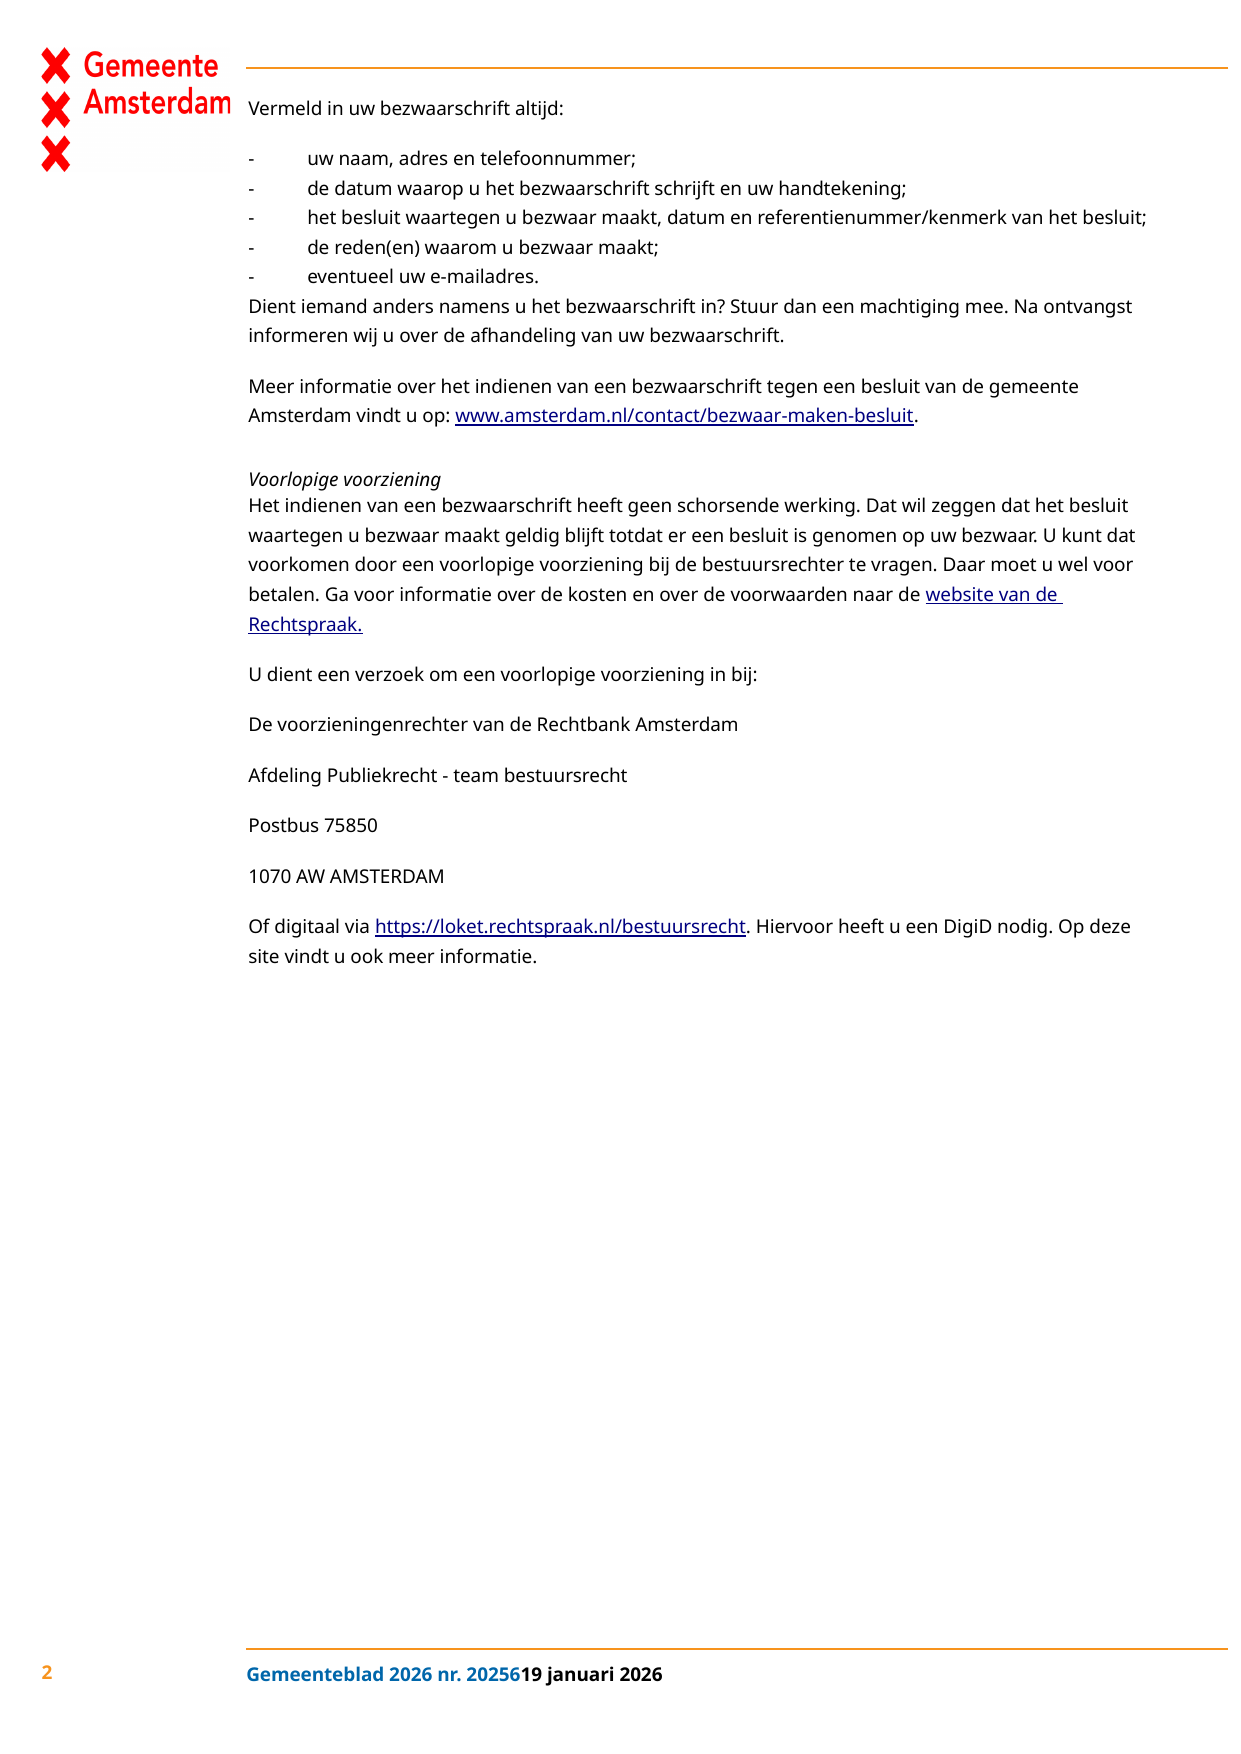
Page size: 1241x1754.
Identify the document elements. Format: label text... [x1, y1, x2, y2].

text De voorzieningenrechter van de Rechtbank Amsterdam [248, 712, 1152, 737]
list het besluit waartegen u bezwaar maakt, datum en referentienummer/kenmerk van het besluit; [248, 204, 1152, 230]
text Postbus 75850 [248, 812, 1152, 838]
text Meer informatie over het indienen van een bezwaarschrift tegen een besluit van de gemeente Amsterdam vindt u op: www.amsterdam.nl/contact/bezwaar-maken-besluit. [248, 373, 1152, 428]
text Afdeling Publiekrecht - team bestuursrecht [248, 762, 1152, 788]
picture [41, 47, 231, 172]
list uw naam, adres en telefoonnummer; [248, 145, 1152, 171]
text Voorlopige voorziening [248, 467, 1152, 492]
text Of digitaal via https://loket.rechtspraak.nl/bestuursrecht. Hiervoor heeft u een DigiD nodig. Op deze site vindt u ook meer informatie. [248, 913, 1152, 968]
text Vermeld in uw bezwaarschrift altijd: [248, 95, 1152, 121]
text Dient iemand anders namens u het bezwaarschrift in? Stuur dan een machtiging mee. Na ontvangst informeren wij u over de afhandeling van uw bezwaarschrift. [248, 293, 1152, 348]
text U dient een verzoek om een voorlopige voorziening in bij: [248, 661, 1152, 687]
text 1070 AW AMSTERDAM [248, 863, 1152, 888]
list de reden(en) waarom u bezwaar maakt; [248, 234, 1152, 260]
list de datum waarop u het bezwaarschrift schrijft en uw handtekening; [248, 175, 1152, 201]
list eventueel uw e-mailadres. [248, 263, 1152, 289]
text Het indienen van een bezwaarschrift heeft geen schorsende werking. Dat wil zeggen dat het besluit waartegen u bezwaar maakt geldig blijft totdat er een besluit is genomen op uw bezwaar. U kunt dat voorkomen door een voorlopige voorziening bij de bestuursrechter te vragen. Daar moet u wel voor betalen. Ga voor informatie over de kosten en over de voorwaarden naar de website van de Rechtspraak. [248, 492, 1152, 636]
